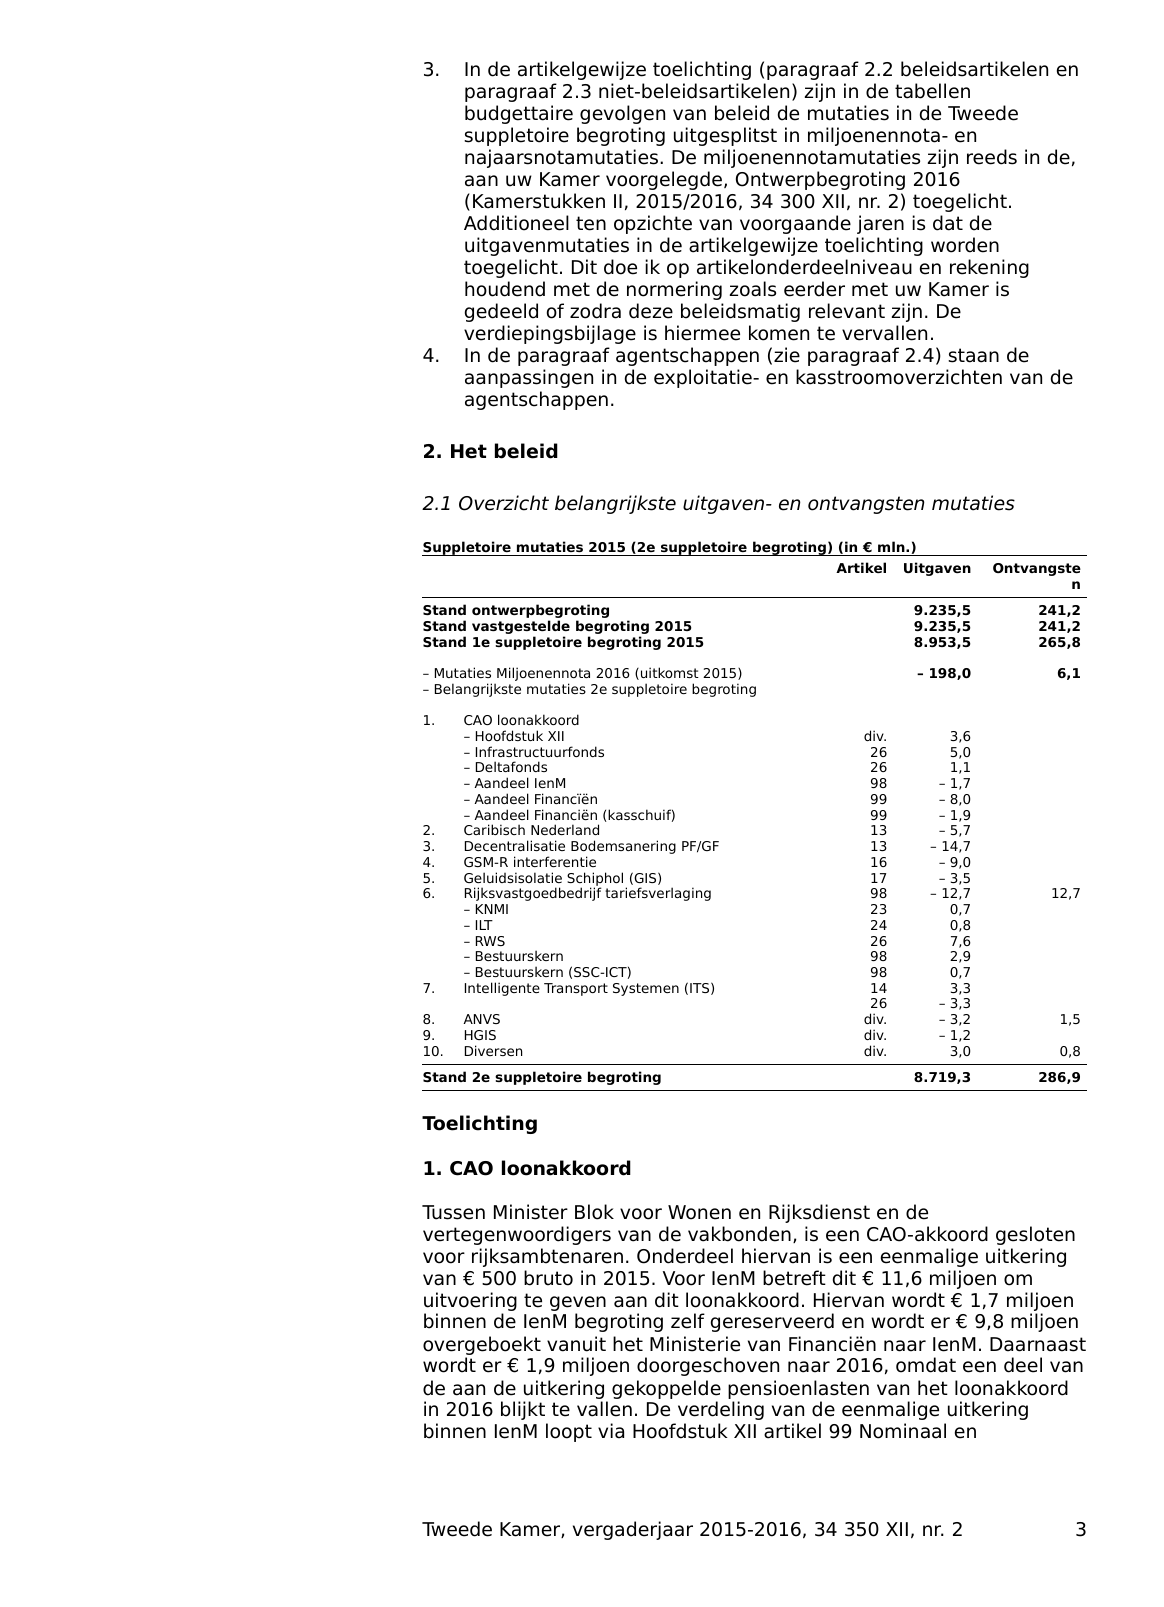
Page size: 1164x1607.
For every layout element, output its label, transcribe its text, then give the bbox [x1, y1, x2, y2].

table_cell 26 [826, 933, 893, 949]
table_cell 26 [826, 760, 893, 776]
table_cell 286,9 [977, 1065, 1087, 1090]
table_cell – 3,3 [893, 996, 977, 1012]
table_cell – 1,2 [893, 1028, 977, 1043]
table_cell 98 [826, 965, 893, 981]
table_cell – Bestuurskern [457, 949, 826, 965]
table_cell [977, 745, 1087, 760]
table_cell 0,7 [893, 902, 977, 918]
table_cell [422, 729, 457, 744]
table_cell 6,1 [977, 666, 1087, 682]
table_cell HGIS [457, 1028, 826, 1043]
table_cell 9. [422, 1028, 457, 1043]
table_cell 7,6 [893, 933, 977, 949]
table_cell [977, 996, 1087, 1012]
table_cell 23 [826, 902, 893, 918]
table_cell 17 [826, 870, 893, 886]
table_cell 12,7 [977, 886, 1087, 902]
table_cell 98 [826, 949, 893, 965]
table_cell 3. [422, 839, 457, 855]
table_cell [422, 949, 457, 965]
table_cell 241,2 [977, 598, 1087, 619]
table_cell 3,0 [893, 1044, 977, 1064]
table_cell [422, 698, 457, 713]
table_cell [826, 635, 893, 650]
table_cell [977, 808, 1087, 823]
table_cell [977, 792, 1087, 807]
table_cell [977, 1028, 1087, 1043]
table_cell 7. [422, 981, 457, 996]
text 4. In de paragraaf agentschappen (zie paragraaf 2.4) staan de aanpassingen in de exploitatie- en kasstroomoverzichten van de agentschappen. [422, 345, 1087, 411]
table_cell [422, 965, 457, 981]
table_cell [826, 698, 893, 713]
table_cell [893, 682, 977, 697]
table_cell 10. [422, 1044, 457, 1064]
table_cell [422, 808, 457, 823]
table_cell [977, 650, 1087, 666]
table_cell 8.719,3 [893, 1065, 977, 1090]
table_cell [422, 776, 457, 792]
table_cell [826, 650, 893, 666]
table_cell 99 [826, 792, 893, 807]
table_cell – RWS [457, 933, 826, 949]
table_cell 0,8 [977, 1044, 1087, 1064]
text 3. In de artikelgewijze toelichting (paragraaf 2.2 beleidsartikelen en paragraaf 2.3 niet-beleidsartikelen) zijn in de tabellen budgettaire gevolgen van beleid de mutaties in de Tweede suppletoire begroting uitgesplitst in miljoenennota- en najaarsnotamutaties. De miljoenennotamutaties zijn reeds in de, aan uw Kamer voorgelegde, Ontwerpbegroting 2016 (Kamerstukken II, 2015/2016, 34 300 XII, nr. 2) toegelicht. Additioneel ten opzichte van voorgaande jaren is dat de uitgavenmutaties in de artikelgewijze toelichting worden toegelicht. Dit doe ik op artikelonderdeelniveau en rekening houdend met de normering zoals eerder met uw Kamer is gedeeld of zodra deze beleidsmatig relevant zijn. De verdiepingsbijlage is hiermee komen te vervallen. [422, 59, 1087, 345]
table_cell [977, 870, 1087, 886]
table_cell [826, 619, 893, 634]
table_cell – ILT [457, 918, 826, 933]
table_cell [422, 745, 457, 760]
table_cell [977, 823, 1087, 839]
table_cell [893, 698, 977, 713]
table_cell 2. [422, 823, 457, 839]
table_cell [826, 1065, 893, 1090]
table_cell 24 [826, 918, 893, 933]
table_cell – Mutaties Miljoenennota 2016 (uitkomst 2015) [422, 666, 826, 682]
table_cell 9.235,5 [893, 598, 977, 619]
table_cell – 1,7 [893, 776, 977, 792]
table_cell Stand ontwerpbegroting [422, 598, 826, 619]
table_cell 98 [826, 776, 893, 792]
table_cell [826, 666, 893, 682]
table_cell Geluidsisolatie Schiphol (GIS) [457, 870, 826, 886]
subtitle 2.1 Overzicht belangrijkste uitgaven- en ontvangsten mutaties [422, 493, 1087, 515]
text Tussen Minister Blok voor Wonen en Rijksdienst en de vertegenwoordigers van de vakbonden, is een CAO-akkoord gesloten voor rijksambtenaren. Onderdeel hiervan is een eenmalige uitkering van € 500 bruto in 2015. Voor IenM betreft dit € 11,6 miljoen om uitvoering te geven aan dit loonakkoord. Hiervan wordt € 1,7 miljoen binnen de IenM begroting zelf gereserveerd en wordt er € 9,8 miljoen overgeboekt vanuit het Ministerie van Financiën naar IenM. Daarnaast wordt er € 1,9 miljoen doorgeschoven naar 2016, omdat een deel van de aan de uitkering gekoppelde pensioenlasten van het loonakkoord in 2016 blijkt te vallen. De verdeling van de eenmalige uitkering binnen IenM loopt via Hoofdstuk XII artikel 99 Nominaal en [422, 1202, 1087, 1443]
table_cell 1. [422, 713, 457, 729]
table_cell – Aandeel Financiën (kasschuif) [457, 808, 826, 823]
table_cell 9.235,5 [893, 619, 977, 634]
table_cell [893, 650, 977, 666]
table_cell [422, 933, 457, 949]
table_cell 8. [422, 1012, 457, 1028]
table_cell [977, 698, 1087, 713]
table_cell [422, 760, 457, 776]
table_cell GSM-R interferentie [457, 855, 826, 870]
table_cell 4. [422, 855, 457, 870]
table_cell [977, 729, 1087, 744]
table_cell – Bestuurskern (SSC-ICT) [457, 965, 826, 981]
table_cell 1,1 [893, 760, 977, 776]
table_cell Stand vastgestelde begroting 2015 [422, 619, 826, 634]
table_cell – 8,0 [893, 792, 977, 807]
table_cell 6. [422, 886, 457, 902]
table_cell – Aandeel Financïën [457, 792, 826, 807]
table_cell [826, 598, 893, 619]
table_cell [977, 776, 1087, 792]
table_cell ANVS [457, 1012, 826, 1028]
table_cell 3,6 [893, 729, 977, 744]
table_cell – Deltafonds [457, 760, 826, 776]
table_cell [893, 713, 977, 729]
table_cell [977, 839, 1087, 855]
table_cell 99 [826, 808, 893, 823]
table_cell div. [826, 1012, 893, 1028]
table_cell Stand 1e suppletoire begroting 2015 [422, 635, 826, 650]
table_cell [457, 698, 826, 713]
subtitle Toelichting [422, 1113, 1087, 1135]
table_cell 26 [826, 996, 893, 1012]
table_cell – 9,0 [893, 855, 977, 870]
table_cell [977, 713, 1087, 729]
table_cell – Belangrijkste mutaties 2e suppletoire begroting [422, 682, 826, 697]
table_cell [977, 682, 1087, 697]
table_cell – Aandeel IenM [457, 776, 826, 792]
table_cell [977, 855, 1087, 870]
table_cell 13 [826, 839, 893, 855]
table_cell 13 [826, 823, 893, 839]
table_cell div. [826, 1044, 893, 1064]
table_cell Uitgaven [893, 556, 977, 597]
table_cell [977, 981, 1087, 996]
table_cell – 3,5 [893, 870, 977, 886]
table_cell [977, 949, 1087, 965]
table_cell 2,9 [893, 949, 977, 965]
table_cell [422, 792, 457, 807]
table_cell Stand 2e suppletoire begroting [422, 1065, 826, 1090]
table_cell div. [826, 729, 893, 744]
table_cell – 14,7 [893, 839, 977, 855]
table_cell [826, 682, 893, 697]
table_cell Caribisch Nederland [457, 823, 826, 839]
table_cell 241,2 [977, 619, 1087, 634]
table_cell [422, 996, 457, 1012]
table_cell – 198,0 [893, 666, 977, 682]
table_cell 16 [826, 855, 893, 870]
table_cell 0,8 [893, 918, 977, 933]
table_cell Artikel [826, 556, 893, 597]
table_cell 26 [826, 745, 893, 760]
table_cell – 1,9 [893, 808, 977, 823]
subtitle 1. CAO loonakkoord [422, 1157, 1087, 1179]
table_cell – 5,7 [893, 823, 977, 839]
table_cell [977, 918, 1087, 933]
table_cell [977, 965, 1087, 981]
table_cell Diversen [457, 1044, 826, 1064]
table_cell – KNMI [457, 902, 826, 918]
table_cell [826, 713, 893, 729]
table_cell – Infrastructuurfonds [457, 745, 826, 760]
table_header Suppletoire mutaties 2015 (2e suppletoire begroting) (in € mln.) [422, 540, 1087, 555]
table_cell 3,3 [893, 981, 977, 996]
table_cell 265,8 [977, 635, 1087, 650]
table_cell div. [826, 1028, 893, 1043]
table_cell 8.953,5 [893, 635, 977, 650]
table_cell Intelligente Transport Systemen (ITS) [457, 981, 826, 996]
table_cell [977, 933, 1087, 949]
table_cell [457, 650, 826, 666]
table_cell – Hoofdstuk XII [457, 729, 826, 744]
subtitle 2. Het beleid [422, 441, 1087, 463]
table_cell Decentralisatie Bodemsanering PF/GF [457, 839, 826, 855]
table_cell [457, 996, 826, 1012]
table_cell [977, 760, 1087, 776]
table_cell CAO loonakkoord [457, 713, 826, 729]
table_cell [977, 902, 1087, 918]
table_cell [422, 650, 457, 666]
table_cell [457, 556, 826, 597]
table_cell 14 [826, 981, 893, 996]
table_cell 5. [422, 870, 457, 886]
table_cell 1,5 [977, 1012, 1087, 1028]
table_cell 5,0 [893, 745, 977, 760]
table_cell [422, 902, 457, 918]
table_cell Ontvangsten [977, 556, 1087, 597]
table_cell Rijksvastgoedbedrijf tariefsverlaging [457, 886, 826, 902]
table_cell – 12,7 [893, 886, 977, 902]
table_cell [422, 556, 457, 597]
table_cell 98 [826, 886, 893, 902]
table_cell [422, 918, 457, 933]
table_cell 0,7 [893, 965, 977, 981]
table_cell – 3,2 [893, 1012, 977, 1028]
